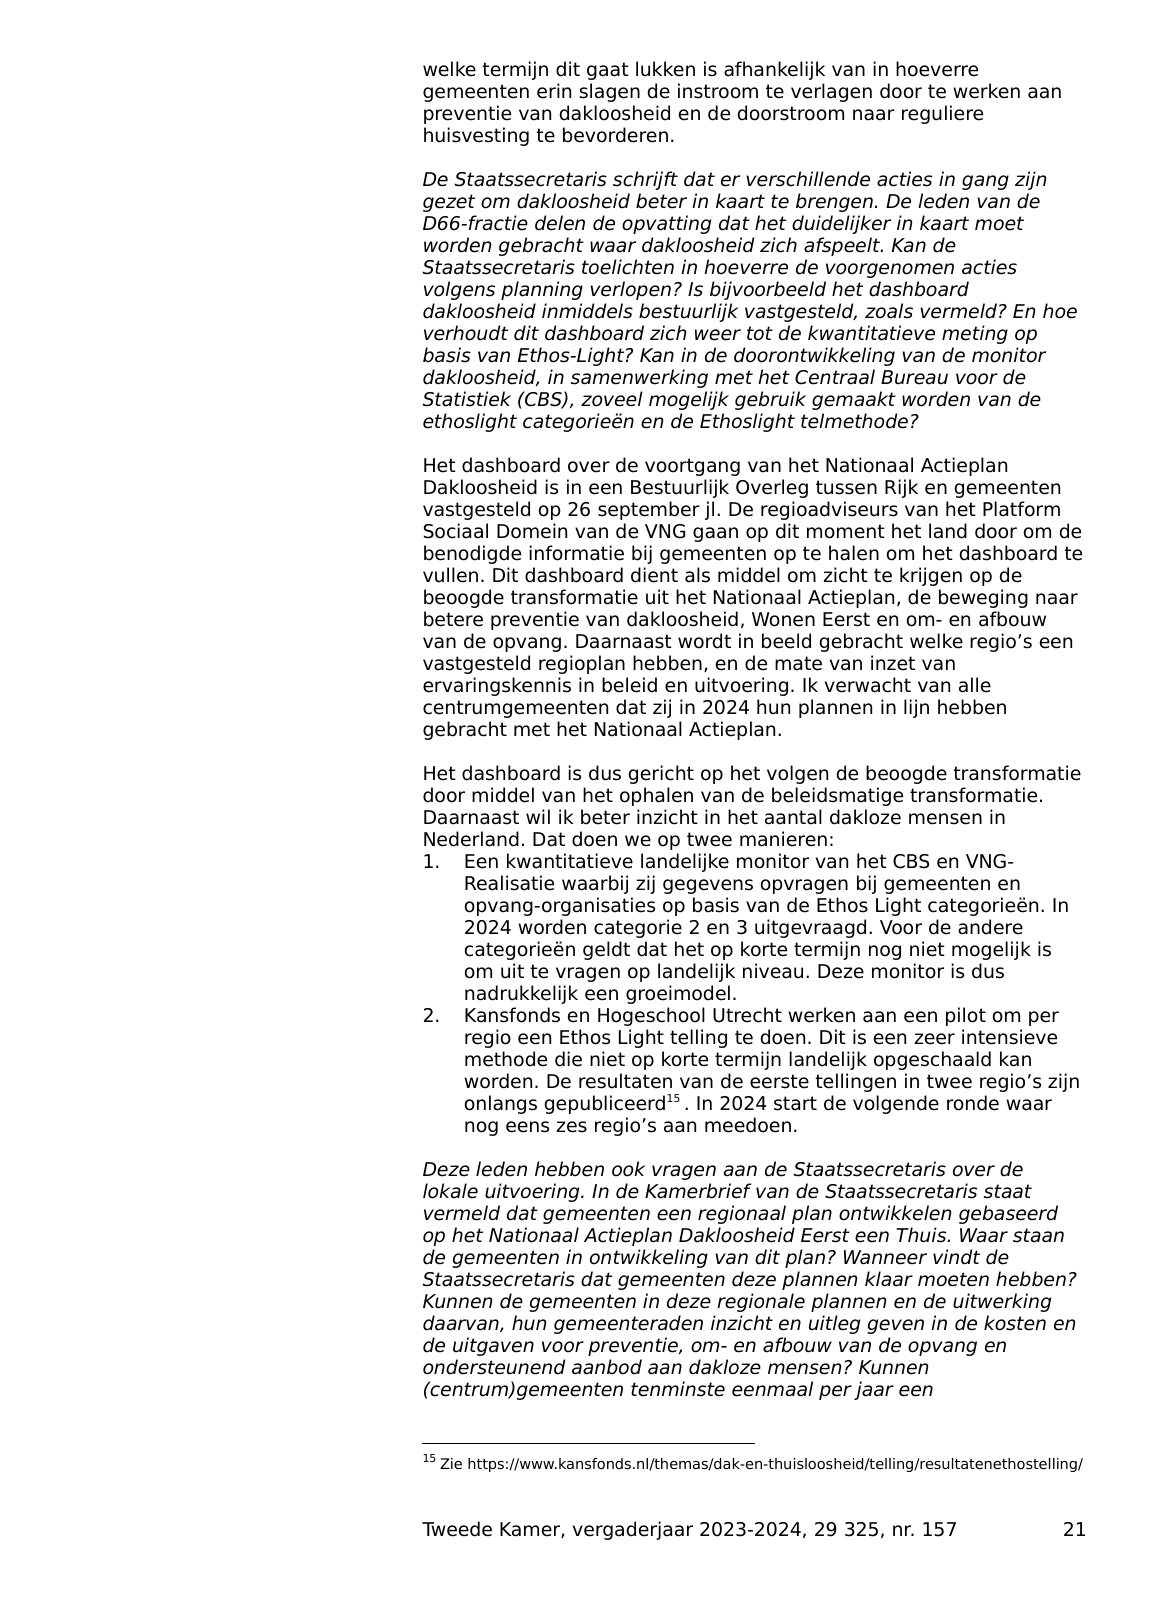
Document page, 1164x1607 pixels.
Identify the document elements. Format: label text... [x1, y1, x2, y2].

text 1. Een kwantitatieve landelijke monitor van het CBS en VNG-Realisatie waarbij zij gegevens opvragen bij gemeenten en opvang-organisaties op basis van de Ethos Light categorieën. In 2024 worden categorie 2 en 3 uitgevraagd. Voor de andere categorieën geldt dat het op korte termijn nog niet mogelijk is om uit te vragen op landelijk niveau. Deze monitor is dus nadrukkelijk een groeimodel. [422, 851, 1087, 1005]
text Zie https://www.kansfonds.nl/themas/dak-en-thuisloosheid/telling/resultatenethostelling/ [422, 1452, 1087, 1474]
text welke termijn dit gaat lukken is afhankelijk van in hoeverre gemeenten erin slagen de instroom te verlagen door te werken aan preventie van dakloosheid en de doorstroom naar reguliere huisvesting te bevorderen. [422, 59, 1087, 147]
text De Staatssecretaris schrijft dat er verschillende acties in gang zijn gezet om dakloosheid beter in kaart te brengen. De leden van de D66-fractie delen de opvatting dat het duidelijker in kaart moet worden gebracht waar dakloosheid zich afspeelt. Kan de Staatssecretaris toelichten in hoeverre de voorgenomen acties volgens planning verlopen? Is bijvoorbeeld het dashboard dakloosheid inmiddels bestuurlijk vastgesteld, zoals vermeld? En hoe verhoudt dit dashboard zich weer tot de kwantitatieve meting op basis van Ethos-Light? Kan in de doorontwikkeling van de monitor dakloosheid, in samenwerking met het Centraal Bureau voor de Statistiek (CBS), zoveel mogelijk gebruik gemaakt worden van de ethoslight categorieën en de Ethoslight telmethode? [422, 169, 1087, 433]
text 2. Kansfonds en Hogeschool Utrecht werken aan een pilot om per regio een Ethos Light telling te doen. Dit is een zeer intensieve methode die niet op korte termijn landelijk opgeschaald kan worden. De resultaten van de eerste tellingen in twee regio’s zijn onlangs gepubliceerd. In 2024 start de volgende ronde waar nog eens zes regio’s aan meedoen. [422, 1005, 1087, 1137]
text Deze leden hebben ook vragen aan de Staatssecretaris over de lokale uitvoering. In de Kamerbrief van de Staatssecretaris staat vermeld dat gemeenten een regionaal plan ontwikkelen gebaseerd op het Nationaal Actieplan Dakloosheid Eerst een Thuis. Waar staan de gemeenten in ontwikkeling van dit plan? Wanneer vindt de Staatssecretaris dat gemeenten deze plannen klaar moeten hebben? Kunnen de gemeenten in deze regionale plannen en de uitwerking daarvan, hun gemeenteraden inzicht en uitleg geven in de kosten en de uitgaven voor preventie, om- en afbouw van de opvang en ondersteunend aanbod aan dakloze mensen? Kunnen (centrum)gemeenten tenminste eenmaal per jaar een [422, 1159, 1087, 1401]
text Het dashboard over de voortgang van het Nationaal Actieplan Dakloosheid is in een Bestuurlijk Overleg tussen Rijk en gemeenten vastgesteld op 26 september jl. De regioadviseurs van het Platform Sociaal Domein van de VNG gaan op dit moment het land door om de benodigde informatie bij gemeenten op te halen om het dashboard te vullen. Dit dashboard dient als middel om zicht te krijgen op de beoogde transformatie uit het Nationaal Actieplan, de beweging naar betere preventie van dakloosheid, Wonen Eerst en om- en afbouw van de opvang. Daarnaast wordt in beeld gebracht welke regio’s een vastgesteld regioplan hebben, en de mate van inzet van ervaringskennis in beleid en uitvoering. Ik verwacht van alle centrumgemeenten dat zij in 2024 hun plannen in lijn hebben gebracht met het Nationaal Actieplan. [422, 455, 1087, 741]
text Het dashboard is dus gericht op het volgen de beoogde transformatie door middel van het ophalen van de beleidsmatige transformatie. Daarnaast wil ik beter inzicht in het aantal dakloze mensen in Nederland. Dat doen we op twee manieren: [422, 763, 1087, 851]
